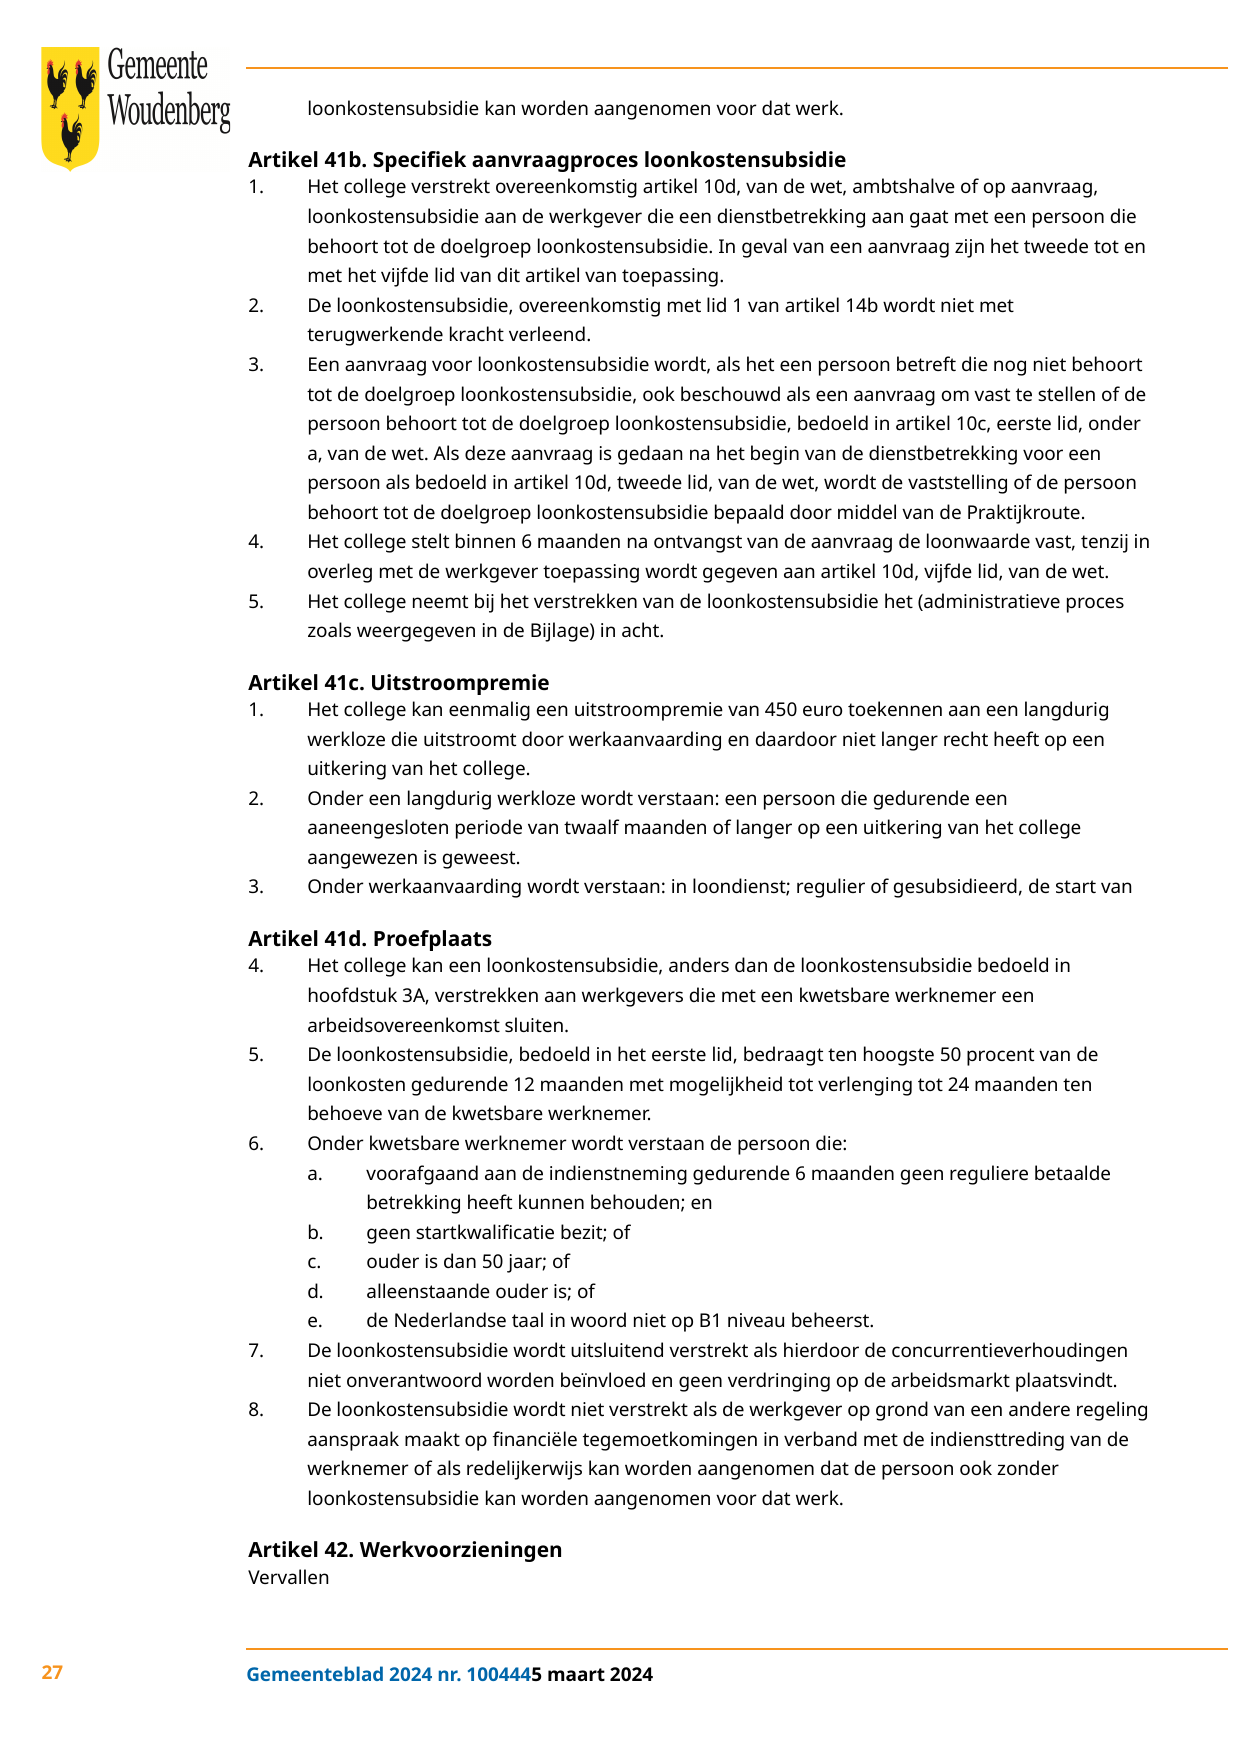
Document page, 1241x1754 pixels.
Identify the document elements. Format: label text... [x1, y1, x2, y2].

picture [41, 47, 231, 172]
list Het college neemt bij het verstrekken van de loonkostensubsidie het (administratieve proces zoals weergegeven in de Bijlage) in acht. [248, 588, 1152, 643]
list Onder werkaanvaarding wordt verstaan: in loondienst; regulier of gesubsidieerd, de start van [248, 874, 1152, 899]
list De loonkostensubsidie wordt niet verstrekt als de werkgever op grond van een andere regeling aanspraak maakt op financiële tegemoetkomingen in verband met de indiensttreding van de werknemer of als redelijkerwijs kan worden aangenomen dat de persoon ook zonder loonkostensubsidie kan worden aangenomen voor dat werk. [248, 1396, 1152, 1511]
list Het college kan een loonkostensubsidie, anders dan de loonkostensubsidie bedoeld in hoofdstuk 3A, verstrekken aan werkgevers die met een kwetsbare werknemer een arbeidsovereenkomst sluiten. [248, 953, 1152, 1037]
list De loonkostensubsidie wordt uitsluitend verstrekt als hierdoor de concurrentieverhoudingen niet onverantwoord worden beïnvloed en geen verdringing op de arbeidsmarkt plaatsvindt. [248, 1337, 1152, 1392]
list De loonkostensubsidie, bedoeld in het eerste lid, bedraagt ten hoogste 50 procent van de loonkosten gedurende 12 maanden met mogelijkheid tot verlenging tot 24 maanden ten behoeve van de kwetsbare werknemer. [248, 1041, 1152, 1126]
list Het college kan eenmalig een uitstroompremie van 450 euro toekennen aan een langdurig werkloze die uitstroomt door werkaanvaarding en daardoor niet langer recht heeft op een uitkering van het college. [248, 696, 1152, 781]
list voorafgaand aan de indienstneming gedurende 6 maanden geen reguliere betaalde betrekking heeft kunnen behouden; en [307, 1160, 1152, 1215]
list Het college verstrekt overeenkomstig artikel 10d, van de wet, ambtshalve of op aanvraag, loonkostensubsidie aan de werkgever die een dienstbetrekking aan gaat met een persoon die behoort tot de doelgroep loonkostensubsidie. In geval van een aanvraag zijn het tweede tot en met het vijfde lid van dit artikel van toepassing. [248, 174, 1152, 288]
text Artikel 41d. Proefplaats [248, 924, 1152, 953]
list geen startkwalificatie bezit; of [307, 1219, 1152, 1244]
list Het college stelt binnen 6 maanden na ontvangst van de aanvraag de loonwaarde vast, tenzij in overleg met de werkgever toepassing wordt gegeven aan artikel 10d, vijfde lid, van de wet. [248, 529, 1152, 584]
text Artikel 41c. Uitstroompremie [248, 668, 1152, 696]
list Onder een langdurig werkloze wordt verstaan: een persoon die gedurende een aaneengesloten periode van twaalf maanden of langer op een uitkering van het college aangewezen is geweest. [248, 785, 1152, 870]
list Een aanvraag voor loonkostensubsidie wordt, als het een persoon betreft die nog niet behoort tot de doelgroep loonkostensubsidie, ook beschouwd als een aanvraag om vast te stellen of de persoon behoort tot de doelgroep loonkostensubsidie, bedoeld in artikel 10c, eerste lid, onder a, van de wet. Als deze aanvraag is gedaan na het begin van de dienstbetrekking voor een persoon als bedoeld in artikel 10d, tweede lid, van de wet, wordt de vaststelling of de persoon behoort tot de doelgroep loonkostensubsidie bepaald door middel van de Praktijkroute. [248, 351, 1152, 525]
list ouder is dan 50 jaar; of [307, 1248, 1152, 1274]
list Onder kwetsbare werknemer wordt verstaan de persoon die: [248, 1130, 1152, 1156]
list de Nederlandse taal in woord niet op B1 niveau beheerst. [307, 1308, 1152, 1333]
list loonkostensubsidie kan worden aangenomen voor dat werk. [248, 95, 1152, 121]
list alleenstaande ouder is; of [307, 1278, 1152, 1304]
list De loonkostensubsidie, overeenkomstig met lid 1 van artikel 14b wordt niet met terugwerkende kracht verleend. [248, 292, 1152, 347]
text Artikel 41b. Specifiek aanvraagproces loonkostensubsidie [248, 145, 1152, 174]
text Artikel 42. Werkvoorzieningen [248, 1536, 1152, 1564]
text Vervallen [248, 1564, 1152, 1590]
